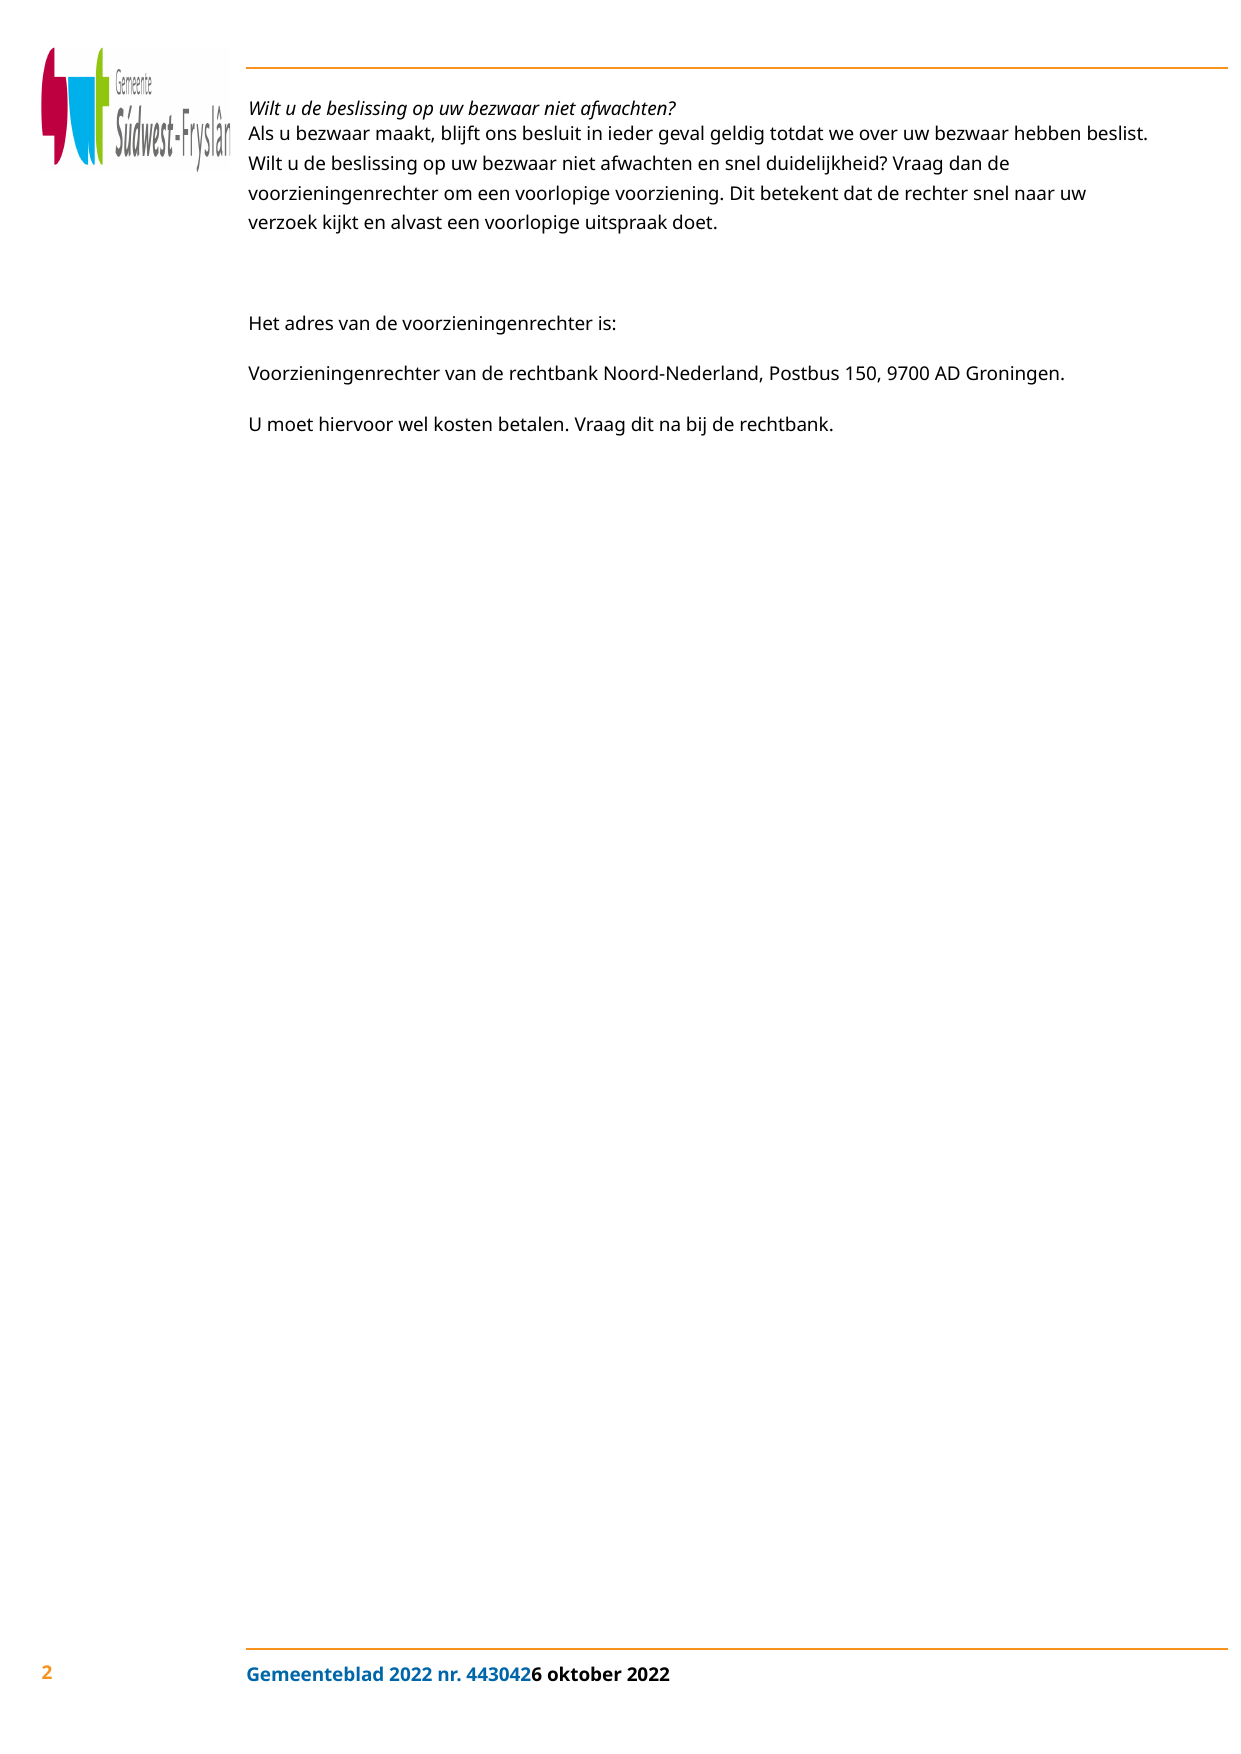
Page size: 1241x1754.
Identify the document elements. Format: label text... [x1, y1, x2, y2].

text Het adres van de voorzieningenrechter is: [248, 310, 1152, 336]
text U moet hiervoor wel kosten betalen. Vraag dit na bij de rechtbank. [248, 411, 1152, 437]
text Voorzieningenrechter van de rechtbank Noord-Nederland, Postbus 150, 9700 AD Groningen. [248, 361, 1152, 386]
picture [41, 47, 231, 172]
text Wilt u de beslissing op uw bezwaar niet afwachten? [248, 95, 1152, 121]
text Als u bezwaar maakt, blijft ons besluit in ieder geval geldig totdat we over uw bezwaar hebben beslist. Wilt u de beslissing op uw bezwaar niet afwachten en snel duidelijkheid? Vraag dan de voorzieningenrechter om een voorlopige voorziening. Dit betekent dat de rechter snel naar uw verzoek kijkt en alvast een voorlopige uitspraak doet. [248, 121, 1152, 235]
